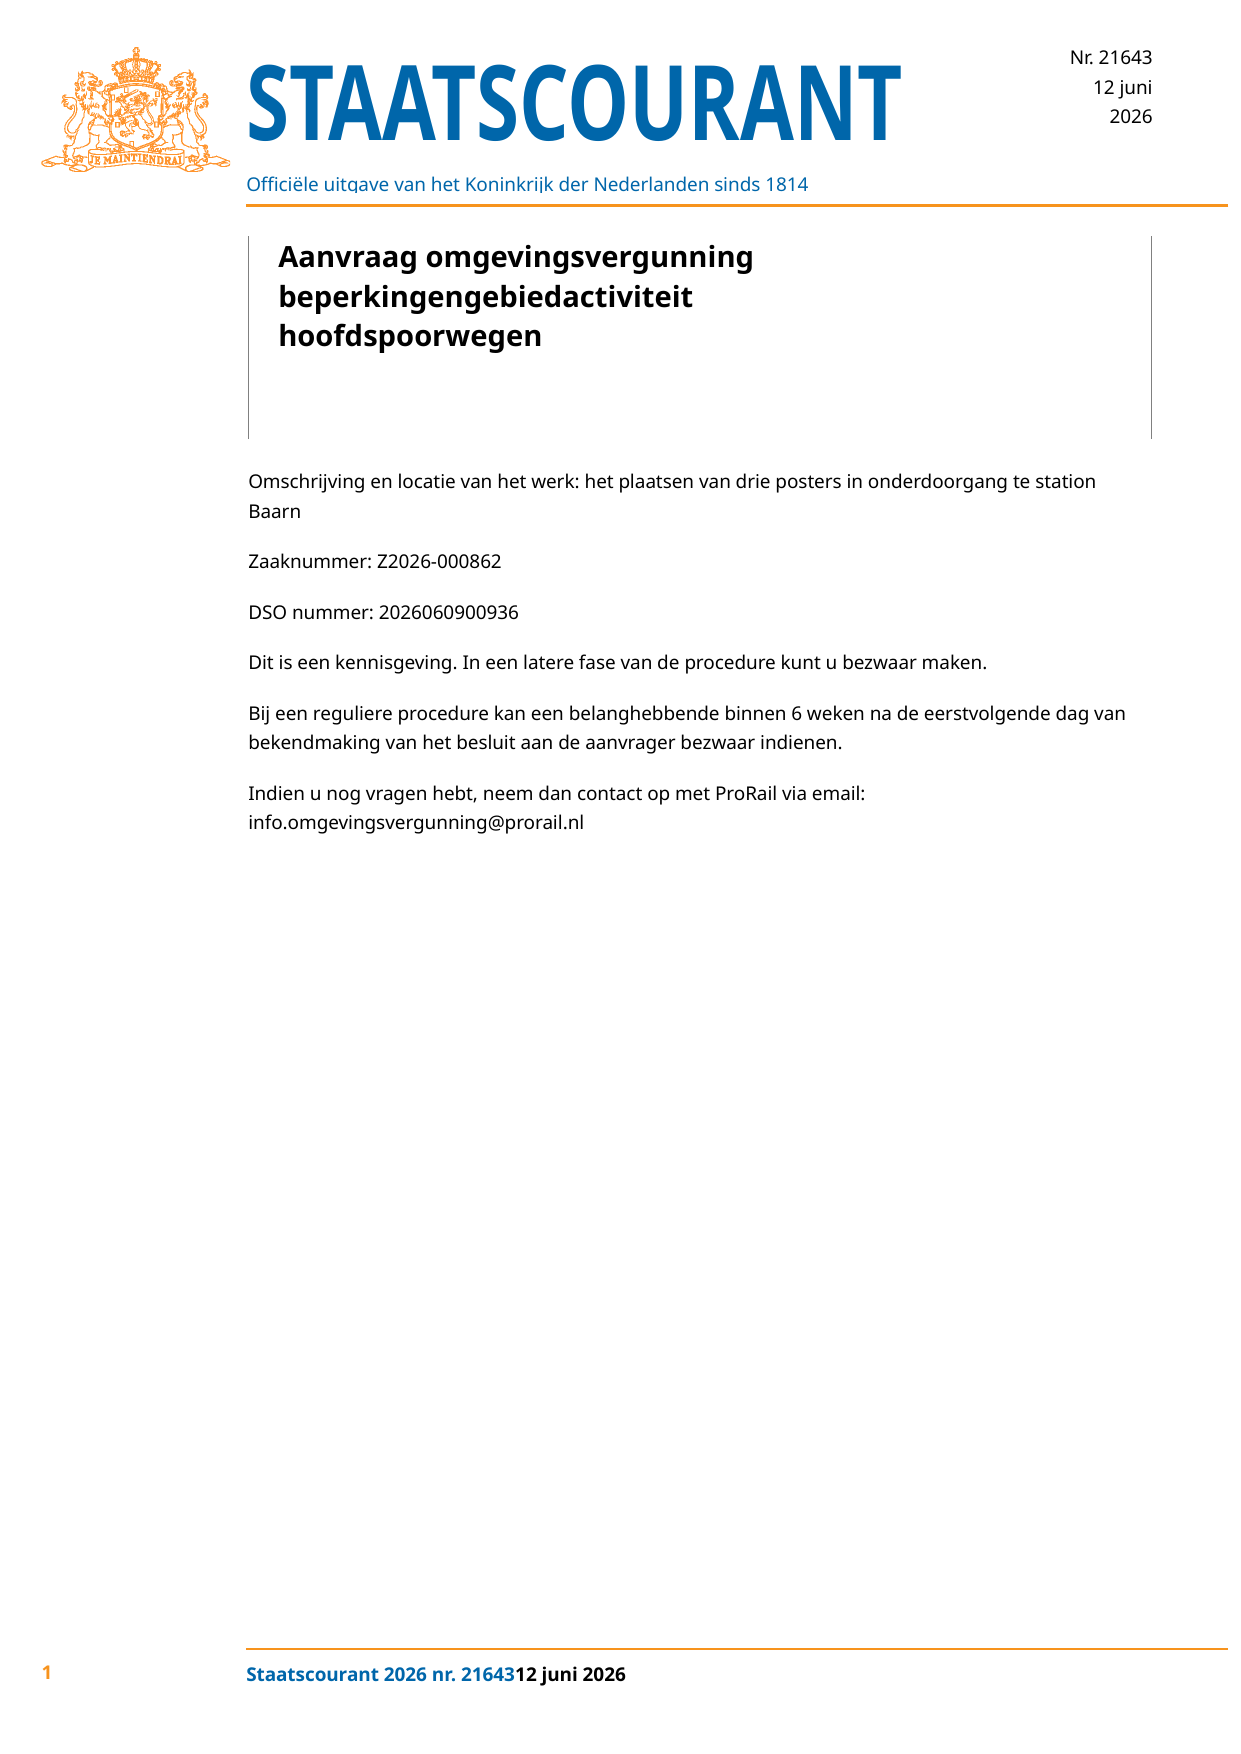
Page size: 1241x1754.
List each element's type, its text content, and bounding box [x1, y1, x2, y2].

text Bij een reguliere procedure kan een belanghebbende binnen 6 weken na de eerstvolgende dag van bekendmaking van het besluit aan de aanvrager bezwaar indienen. [248, 700, 1152, 755]
table_header Aanvraag omgevingsvergunning beperkingengebiedactiviteit hoofdspoorwegen [249, 236, 850, 439]
picture [912, 236, 1090, 414]
picture [41, 47, 231, 172]
text Zaaknummer: Z2026-000862 [248, 549, 1152, 574]
text DSO nummer: 2026060900936 [248, 599, 1152, 625]
table_header [1090, 236, 1151, 413]
text Indien u nog vragen hebt, neem dan contact op met ProRail via email: info.omgevingsvergunning@prorail.nl [248, 780, 1152, 835]
table_header [850, 414, 1151, 439]
text Dit is een kennisgeving. In een latere fase van de procedure kunt u bezwaar maken. [248, 649, 1152, 675]
table_header [850, 236, 912, 413]
text Omschrijving en locatie van het werk: het plaatsen van drie posters in onderdoorgang te station Baarn [248, 469, 1152, 524]
